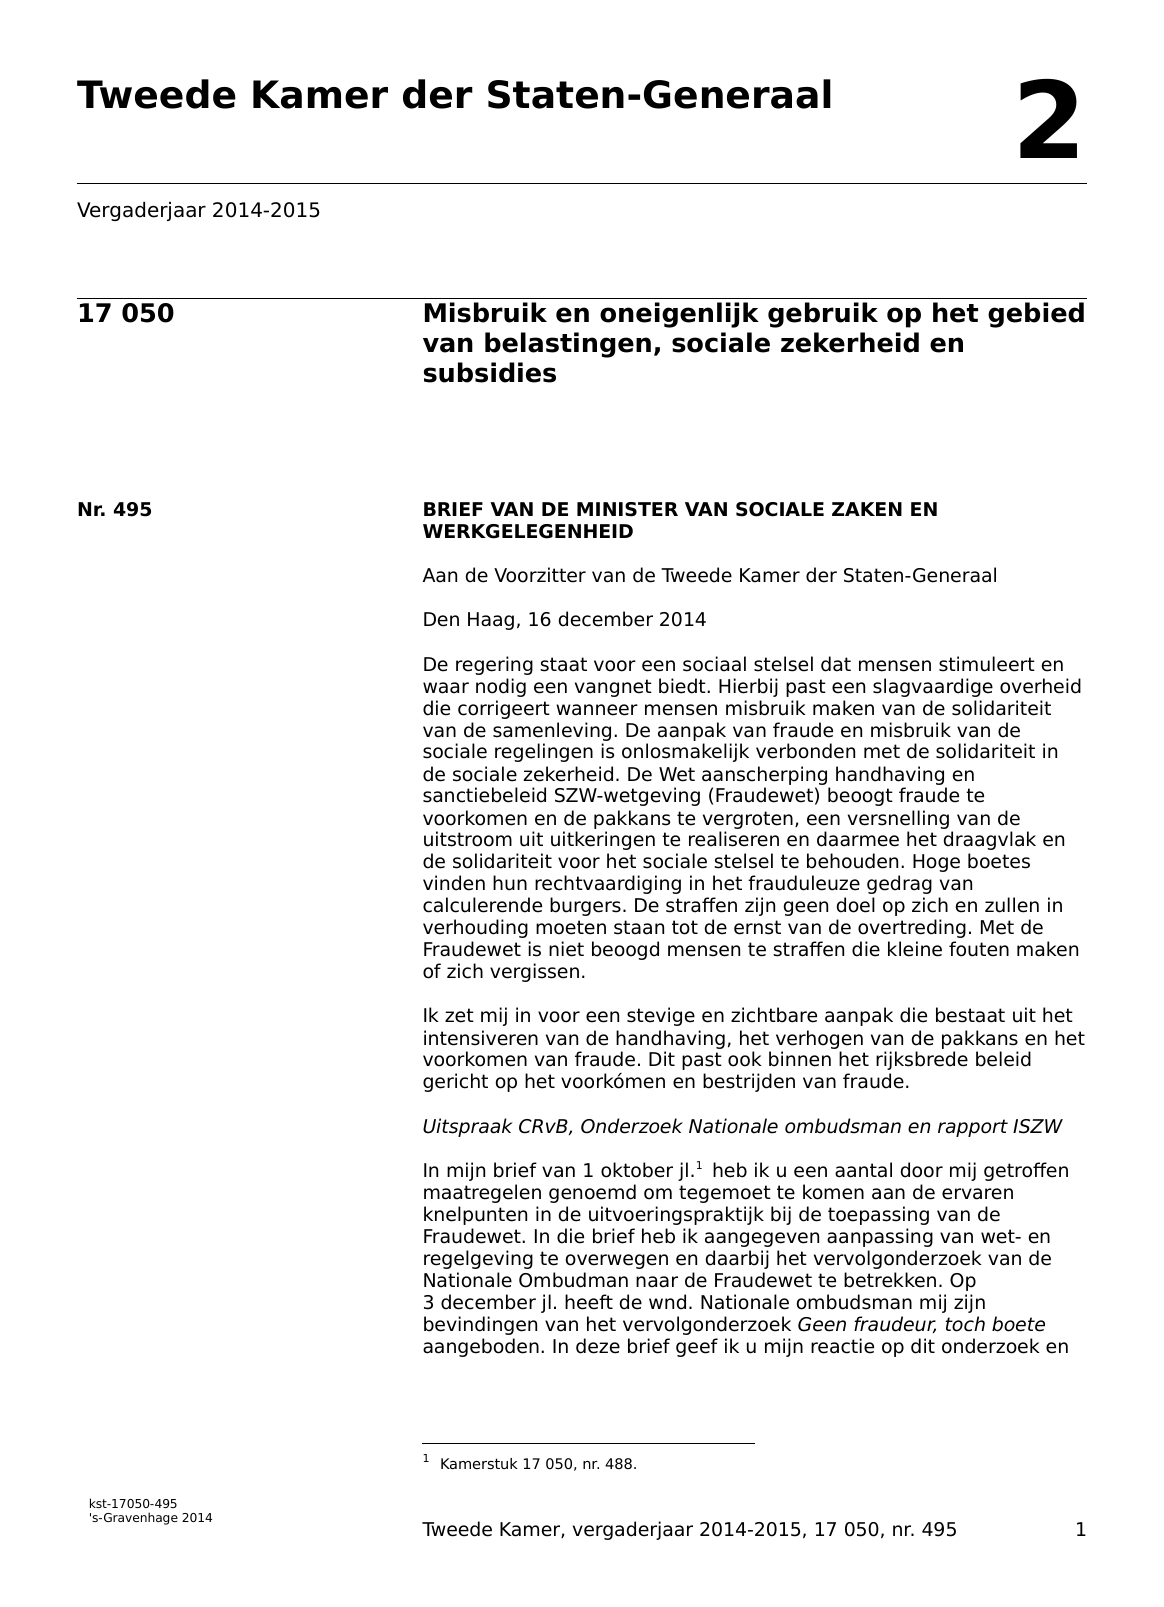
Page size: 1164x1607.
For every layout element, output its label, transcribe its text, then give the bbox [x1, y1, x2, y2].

text Aan de Voorzitter van de Tweede Kamer der Staten-Generaal [422, 565, 1087, 587]
table_header Tweede Kamer der Staten-Generaal [77, 59, 886, 183]
table_cell Vergaderjaar 2014-2015 [77, 184, 1087, 298]
subtitle Nr. 495 BRIEF VAN DE MINISTER VAN SOCIALE ZAKEN EN WERKGELEGENHEID [77, 499, 1087, 543]
subtitle 17 050 Misbruik en oneigenlijk gebruik op het gebied van belastingen, sociale zekerheid en subsidies [77, 299, 1087, 388]
text Den Haag, 16 december 2014 [422, 609, 1087, 631]
text kst-17050-495 [88, 1497, 323, 1511]
text Kamerstuk 17 050, nr. 488. [422, 1452, 1087, 1474]
text In mijn brief van 1 oktober jl. heb ik u een aantal door mij getroffen maatregelen genoemd om tegemoet te komen aan de ervaren knelpunten in de uitvoeringspraktijk bij de toepassing van de Fraudewet. In die brief heb ik aangegeven aanpassing van wet- en regelgeving te overwegen en daarbij het vervolgonderzoek van de Nationale Ombudman naar de Fraudewet te betrekken. Op 3 december jl. heeft de wnd. Nationale ombudsman mij zijn bevindingen van het vervolgonderzoek Geen fraudeur, toch boete aangeboden. In deze brief geef ik u mijn reactie op dit onderzoek en [422, 1160, 1087, 1357]
table_header 2 [886, 59, 1087, 183]
text De regering staat voor een sociaal stelsel dat mensen stimuleert en waar nodig een vangnet biedt. Hierbij past een slagvaardige overheid die corrigeert wanneer mensen misbruik maken van de solidariteit van de samenleving. De aanpak van fraude en misbruik van de sociale regelingen is onlosmakelijk verbonden met de solidariteit in de sociale zekerheid. De Wet aanscherping handhaving en sanctiebeleid SZW-wetgeving (Fraudewet) beoogt fraude te voorkomen en de pakkans te vergroten, een versnelling van de uitstroom uit uitkeringen te realiseren en daarmee het draagvlak en de solidariteit voor het sociale stelsel te behouden. Hoge boetes vinden hun rechtvaardiging in het frauduleuze gedrag van calculerende burgers. De straffen zijn geen doel op zich en zullen in verhouding moeten staan tot de ernst van de overtreding. Met de Fraudewet is niet beoogd mensen te straffen die kleine fouten maken of zich vergissen. [422, 653, 1087, 983]
text Ik zet mij in voor een stevige en zichtbare aanpak die bestaat uit het intensiveren van de handhaving, het verhogen van de pakkans en het voorkomen van fraude. Dit past ook binnen het rijksbrede beleid gericht op het voorkómen en bestrijden van fraude. [422, 1005, 1087, 1093]
subtitle Uitspraak CRvB, Onderzoek Nationale ombudsman en rapport ISZW [422, 1116, 1087, 1137]
text 's-Gravenhage 2014 [88, 1511, 323, 1525]
